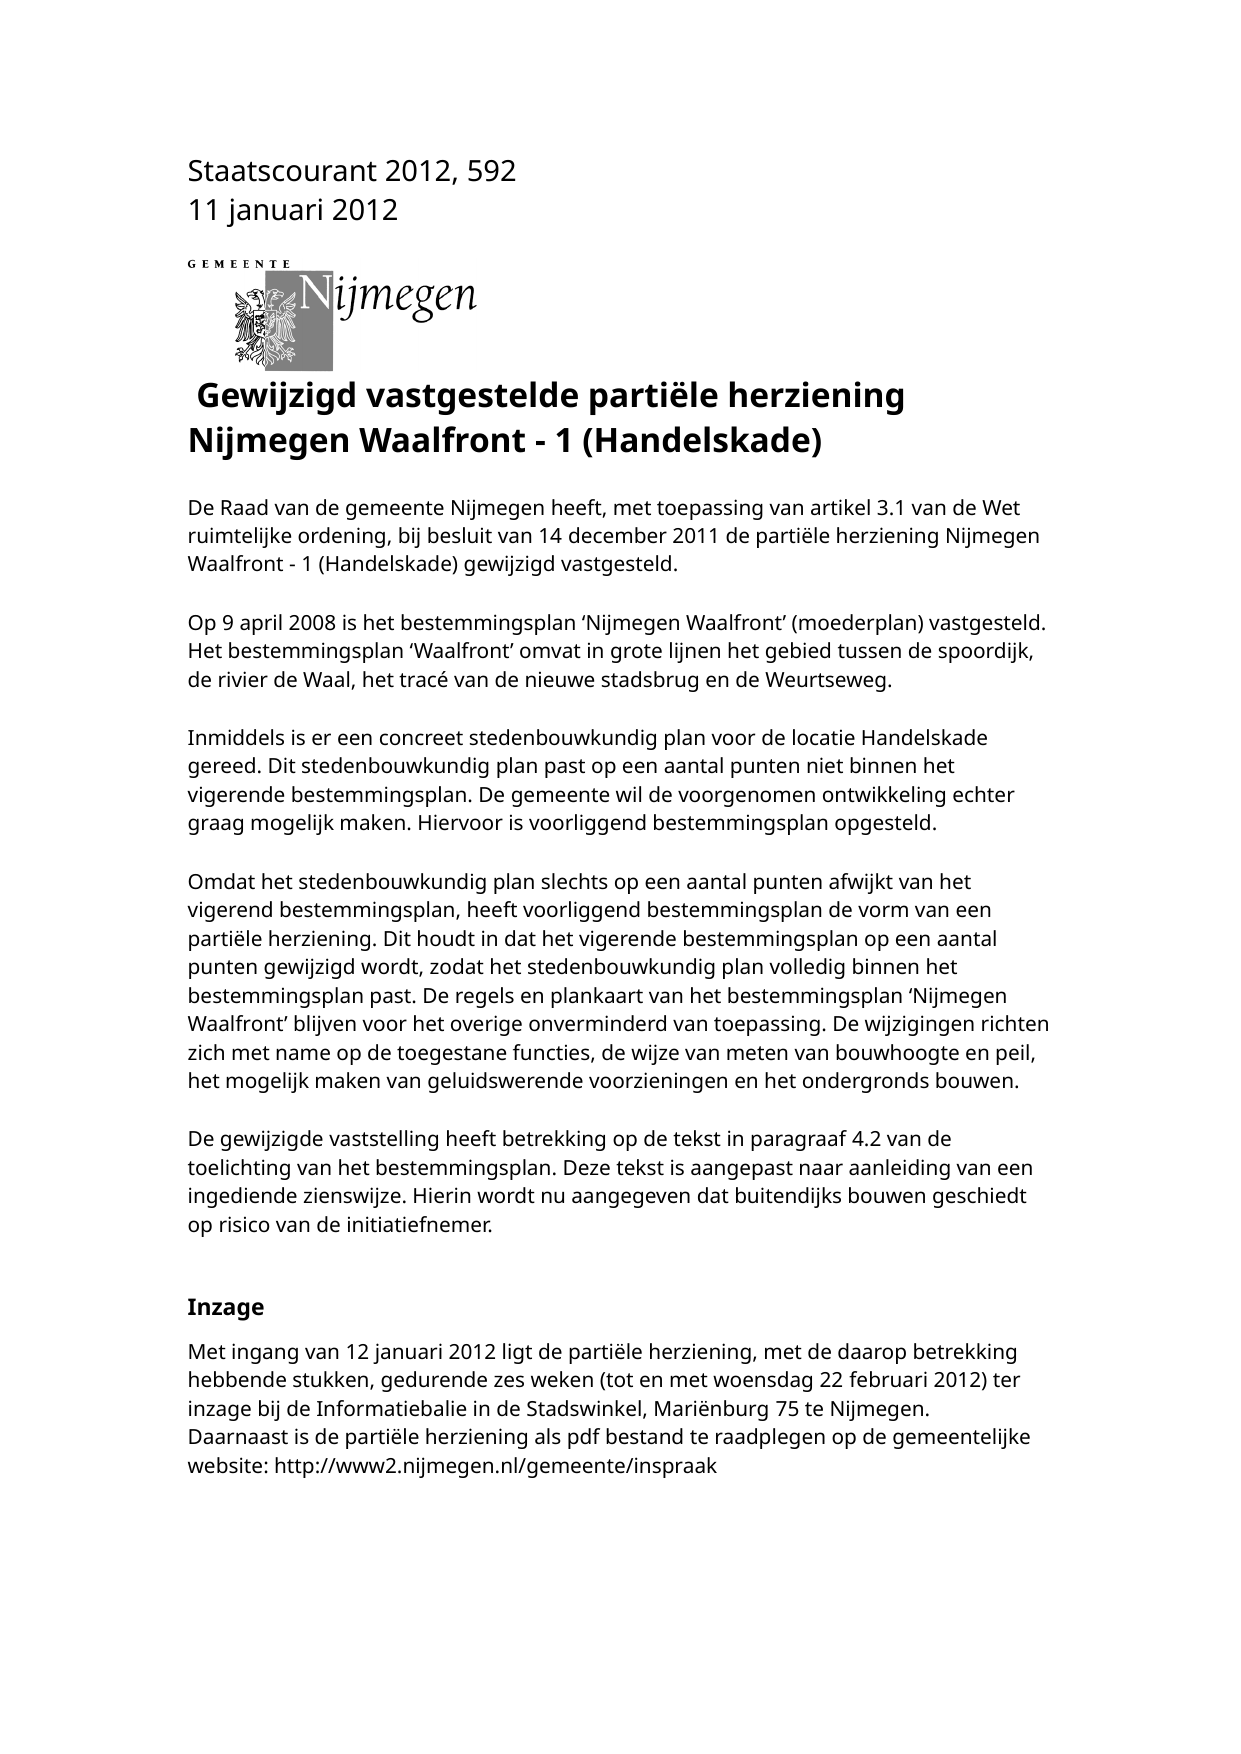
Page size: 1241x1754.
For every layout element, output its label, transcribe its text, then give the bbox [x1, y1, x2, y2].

text Daarnaast is de partiële herziening als pdf bestand te raadplegen op de gemeentelijke website: http://www2.nijmegen.nl/gemeente/inspraak [187, 1422, 1053, 1479]
text 11 januari 2012 [187, 190, 1053, 229]
text Met ingang van 12 januari 2012 ligt de partiële herziening, met de daarop betrekking hebbende stukken, gedurende zes weken (tot en met woensdag 22 februari 2012) ter inzage bij de Informatiebalie in de Stadswinkel, Mariënburg 75 te Nijmegen. [187, 1337, 1053, 1422]
subtitle Inzage [187, 1291, 1053, 1322]
subtitle Gewijzigd vastgestelde partiële herziening Nijmegen Waalfront - 1 (Handelskade) [187, 271, 1053, 463]
text De gewijzigde vaststelling heeft betrekking op de tekst in paragraaf 4.2 van de toelichting van het bestemmingsplan. Deze tekst is aangepast naar aanleiding van een ingediende zienswijze. Hierin wordt nu aangegeven dat buitendijks bouwen geschiedt op risico van de initiatiefnemer. [187, 1124, 1053, 1238]
text Op 9 april 2008 is het bestemmingsplan ‘Nijmegen Waalfront’ (moederplan) vastgesteld. Het bestemmingsplan ‘Waalfront’ omvat in grote lijnen het gebied tussen de spoordijk, de rivier de Waal, het tracé van de nieuwe stadsbrug en de Weurtseweg. [187, 608, 1053, 693]
text Staatscourant 2012, 592 [187, 150, 1053, 190]
picture [187, 258, 477, 372]
text De Raad van de gemeente Nijmegen heeft, met toepassing van artikel 3.1 van de Wet ruimtelijke ordening, bij besluit van 14 december 2011 de partiële herziening Nijmegen Waalfront - 1 (Handelskade) gewijzigd vastgesteld. [187, 493, 1053, 578]
text Inmiddels is er een concreet stedenbouwkundig plan voor de locatie Handelskade gereed. Dit stedenbouwkundig plan past op een aantal punten niet binnen het vigerende bestemmingsplan. De gemeente wil de voorgenomen ontwikkeling echter graag mogelijk maken. Hiervoor is voorliggend bestemmingsplan opgesteld. [187, 723, 1053, 837]
text Omdat het stedenbouwkundig plan slechts op een aantal punten afwijkt van het vigerend bestemmingsplan, heeft voorliggend bestemmingsplan de vorm van een partiële herziening. Dit houdt in dat het vigerende bestemmingsplan op een aantal punten gewijzigd wordt, zodat het stedenbouwkundig plan volledig binnen het bestemmingsplan past. De regels en plankaart van het bestemmingsplan ‘Nijmegen Waalfront’ blijven voor het overige onverminderd van toepassing. De wijzigingen richten zich met name op de toegestane functies, de wijze van meten van bouwhoogte en peil, het mogelijk maken van geluidswerende voorzieningen en het ondergronds bouwen. [187, 867, 1053, 1094]
